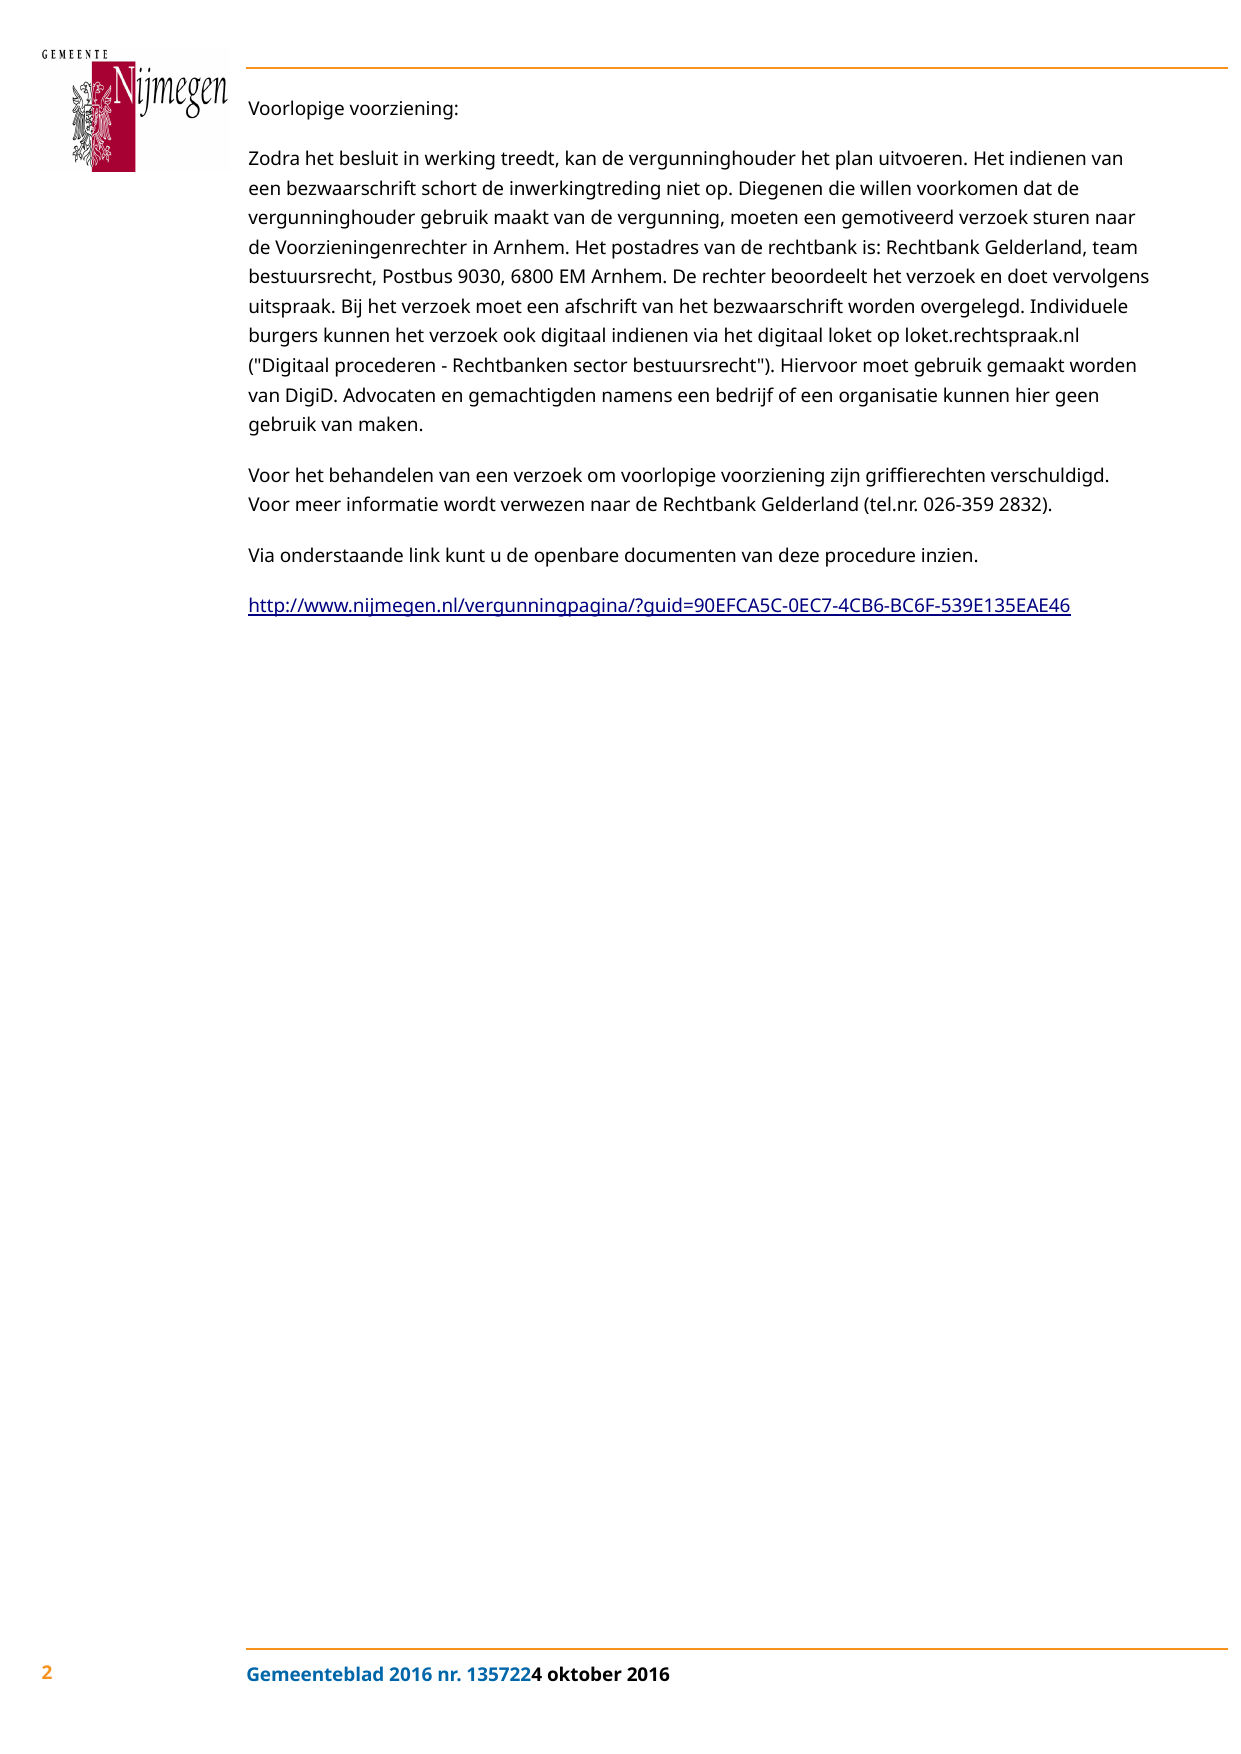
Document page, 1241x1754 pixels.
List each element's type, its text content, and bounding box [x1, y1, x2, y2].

text Via onderstaande link kunt u de openbare documenten van deze procedure inzien. [248, 542, 1152, 568]
text Voor het behandelen van een verzoek om voorlopige voorziening zijn griffierechten verschuldigd. Voor meer informatie wordt verwezen naar de Rechtbank Gelderland (tel.nr. 026-359 2832). [248, 462, 1152, 517]
text http://www.nijmegen.nl/vergunningpagina/?guid=90EFCA5C-0EC7-4CB6-BC6F-539E135EAE46 [248, 592, 1152, 618]
text Voorlopige voorziening: [248, 95, 1152, 121]
text Zodra het besluit in werking treedt, kan de vergunninghouder het plan uitvoeren. Het indienen van een bezwaarschrift schort de inwerkingtreding niet op. Diegenen die willen voorkomen dat de vergunninghouder gebruik maakt van de vergunning, moeten een gemotiveerd verzoek sturen naar de Voorzieningenrechter in Arnhem. Het postadres van de rechtbank is: Rechtbank Gelderland, team bestuursrecht, Postbus 9030, 6800 EM Arnhem. De rechter beoordeelt het verzoek en doet vervolgens uitspraak. Bij het verzoek moet een afschrift van het bezwaarschrift worden overgelegd. Individuele burgers kunnen het verzoek ook digitaal indienen via het digitaal loket op loket.rechtspraak.nl ("Digitaal procederen - Rechtbanken sector bestuursrecht"). Hiervoor moet gebruik gemaakt worden van DigiD. Advocaten en gemachtigden namens een bedrijf of een organisatie kunnen hier geen gebruik van maken. [248, 145, 1152, 437]
picture [41, 47, 231, 172]
